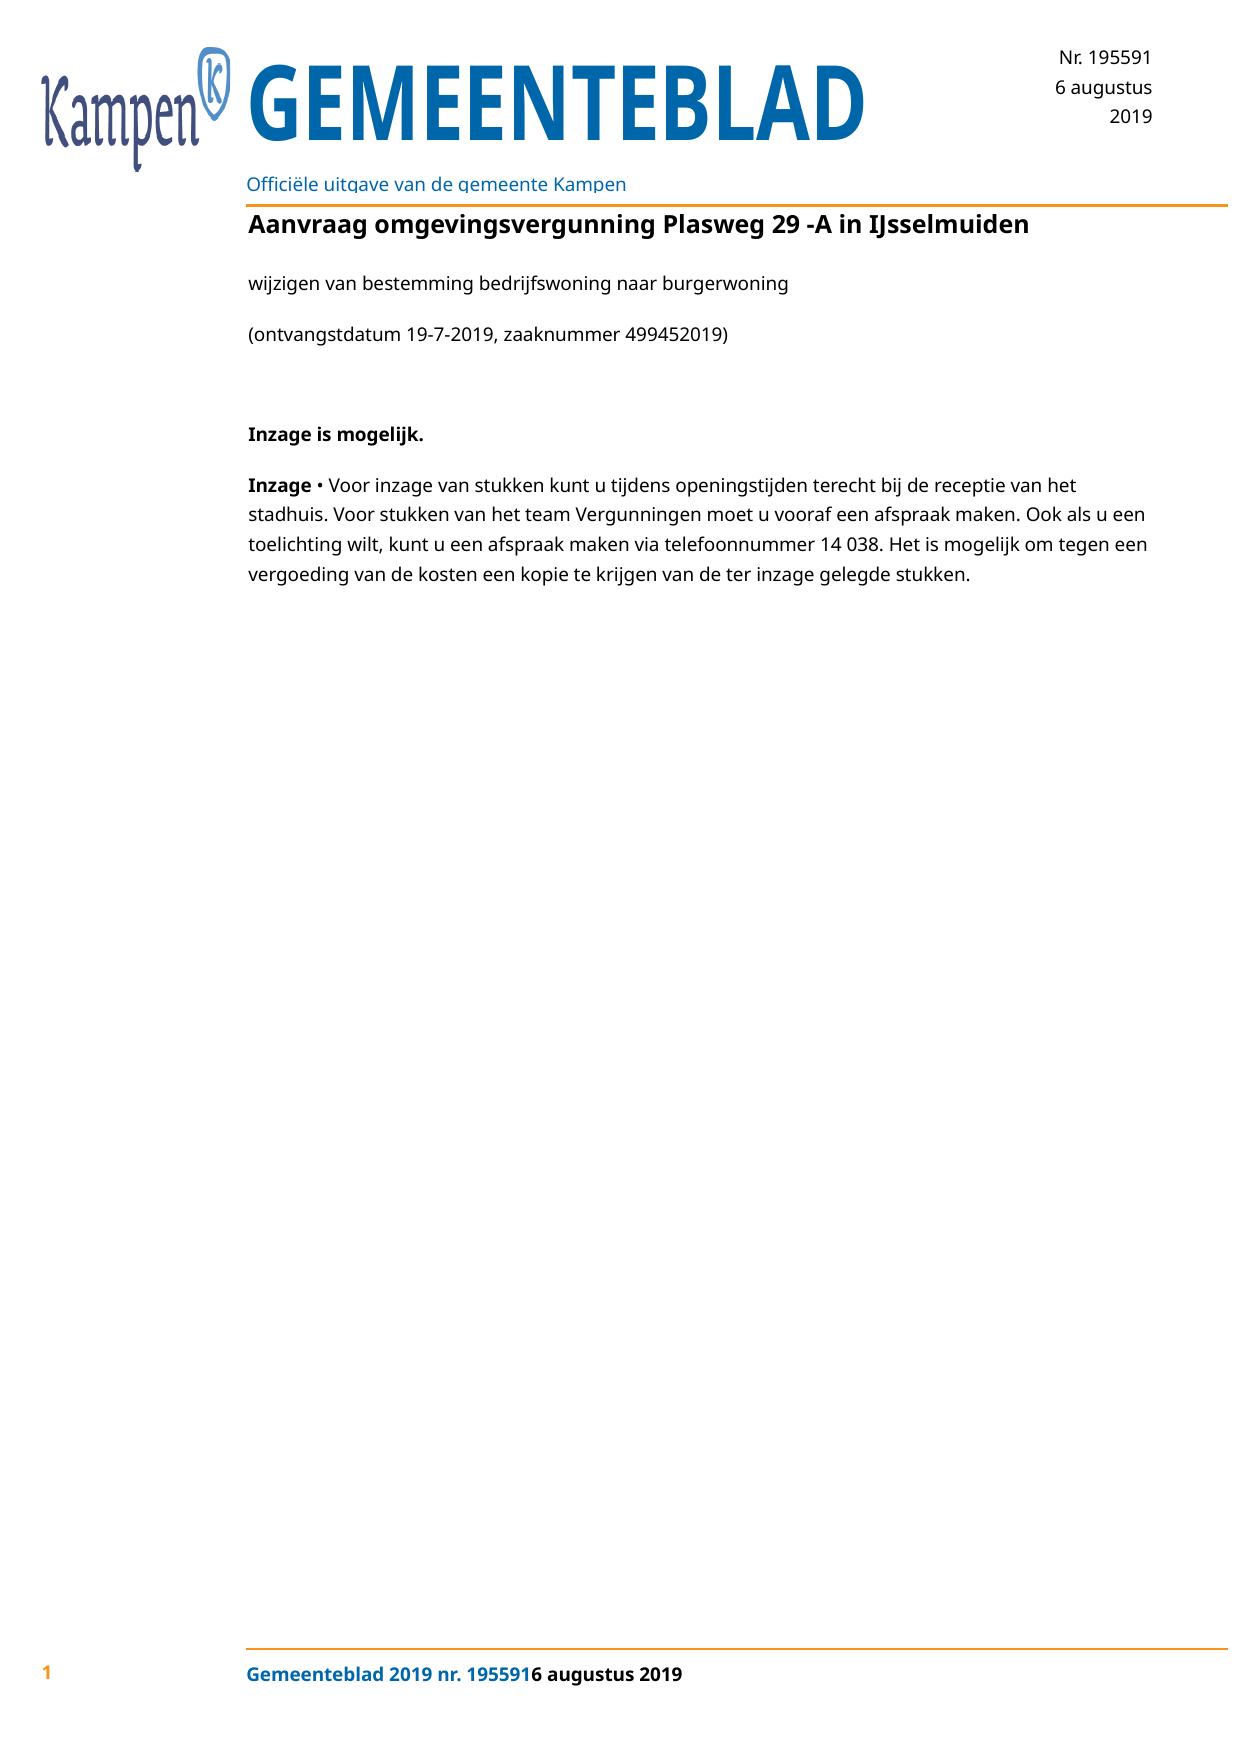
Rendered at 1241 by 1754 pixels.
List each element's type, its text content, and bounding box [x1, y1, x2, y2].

picture [41, 47, 231, 172]
text Inzage is mogelijk. [248, 422, 1152, 447]
text wijzigen van bestemming bedrijfswoning naar burgerwoning [248, 270, 1152, 296]
text Aanvraag omgevingsvergunning Plasweg 29 -A in IJsselmuiden [248, 207, 1152, 241]
text Inzage • Voor inzage van stukken kunt u tijdens openingstijden terecht bij de receptie van het stadhuis. Voor stukken van het team Vergunningen moet u vooraf een afspraak maken. Ook als u een toelichting wilt, kunt u een afspraak maken via telefoonnummer 14 038. Het is mogelijk om tegen een vergoeding van de kosten een kopie te krijgen van de ter inzage gelegde stukken. [248, 472, 1152, 586]
text (ontvangstdatum 19-7-2019, zaaknummer 499452019) [248, 321, 1152, 346]
